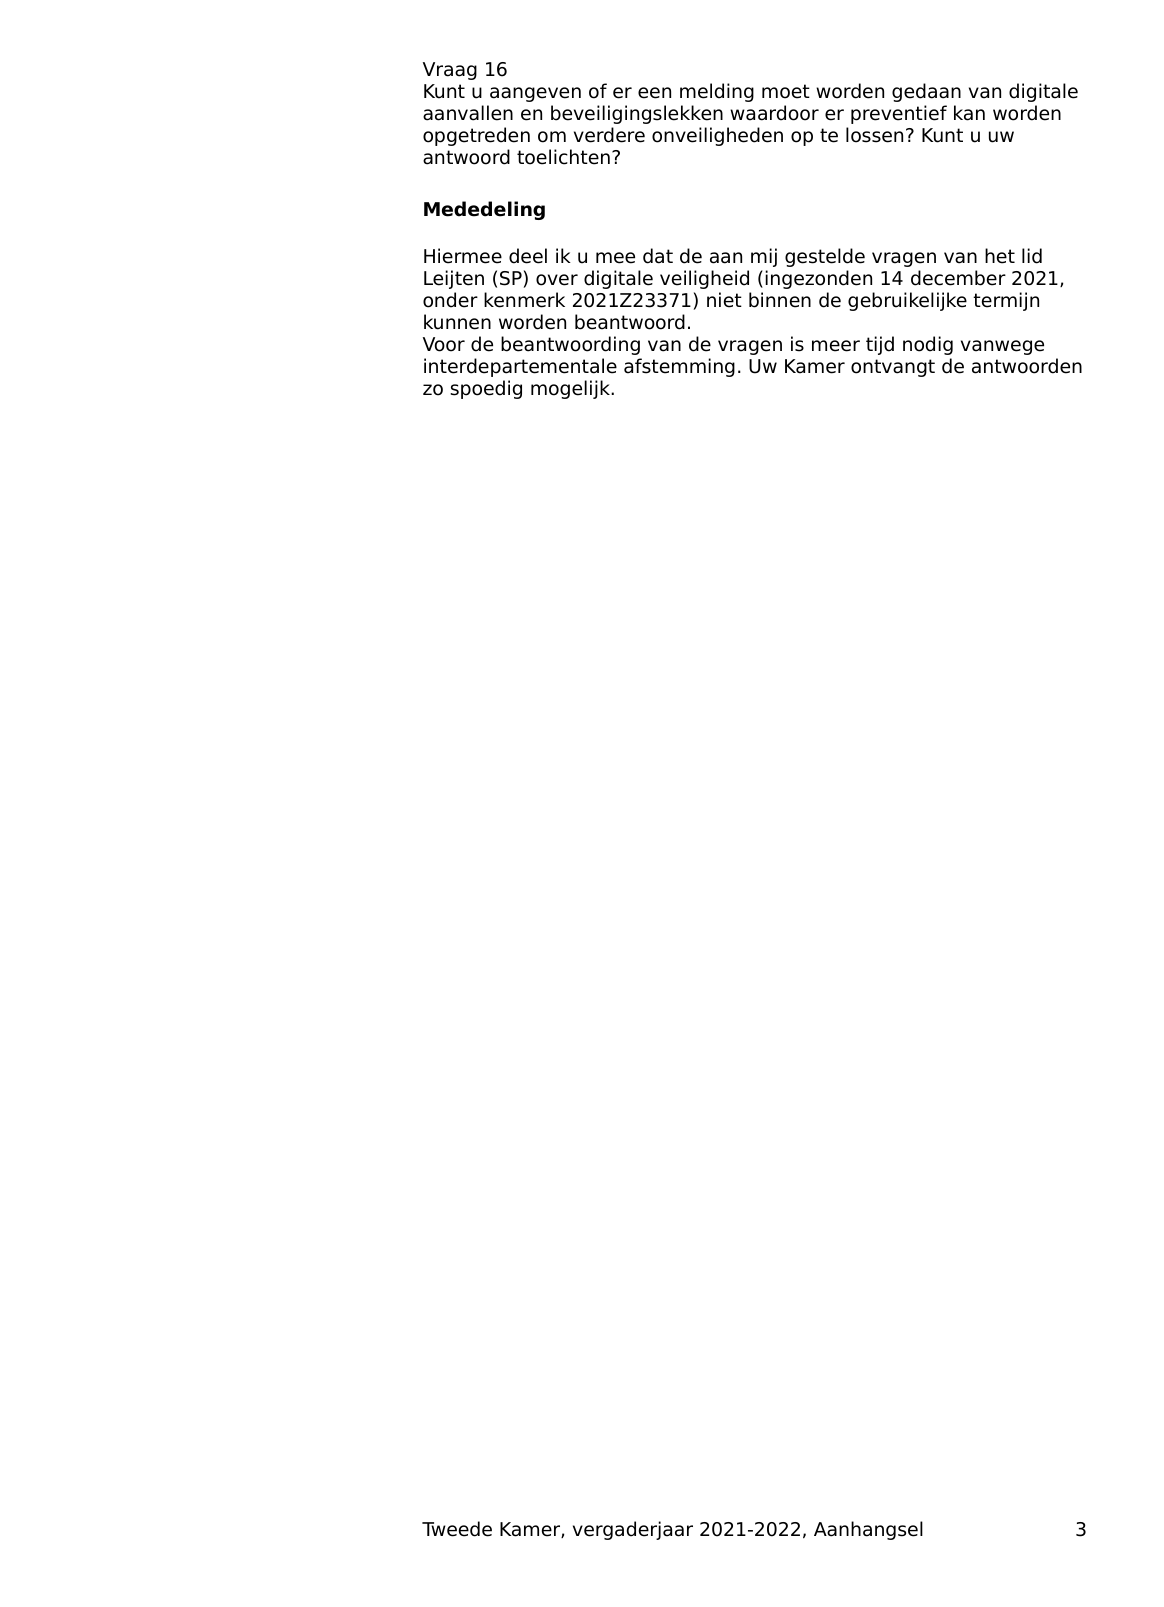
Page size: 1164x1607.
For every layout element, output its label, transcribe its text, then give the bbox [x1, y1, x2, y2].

text Vraag 16 [422, 59, 1087, 81]
subtitle Mededeling [422, 199, 1087, 221]
text Kunt u aangeven of er een melding moet worden gedaan van digitale aanvallen en beveiligingslekken waardoor er preventief kan worden opgetreden om verdere onveiligheden op te lossen? Kunt u uw antwoord toelichten? [422, 81, 1087, 169]
text Hiermee deel ik u mee dat de aan mij gestelde vragen van het lid Leijten (SP) over digitale veiligheid (ingezonden 14 december 2021, onder kenmerk 2021Z23371) niet binnen de gebruikelijke termijn kunnen worden beantwoord. [422, 246, 1087, 334]
text Voor de beantwoording van de vragen is meer tijd nodig vanwege interdepartementale afstemming. Uw Kamer ontvangt de antwoorden zo spoedig mogelijk. [422, 334, 1087, 400]
